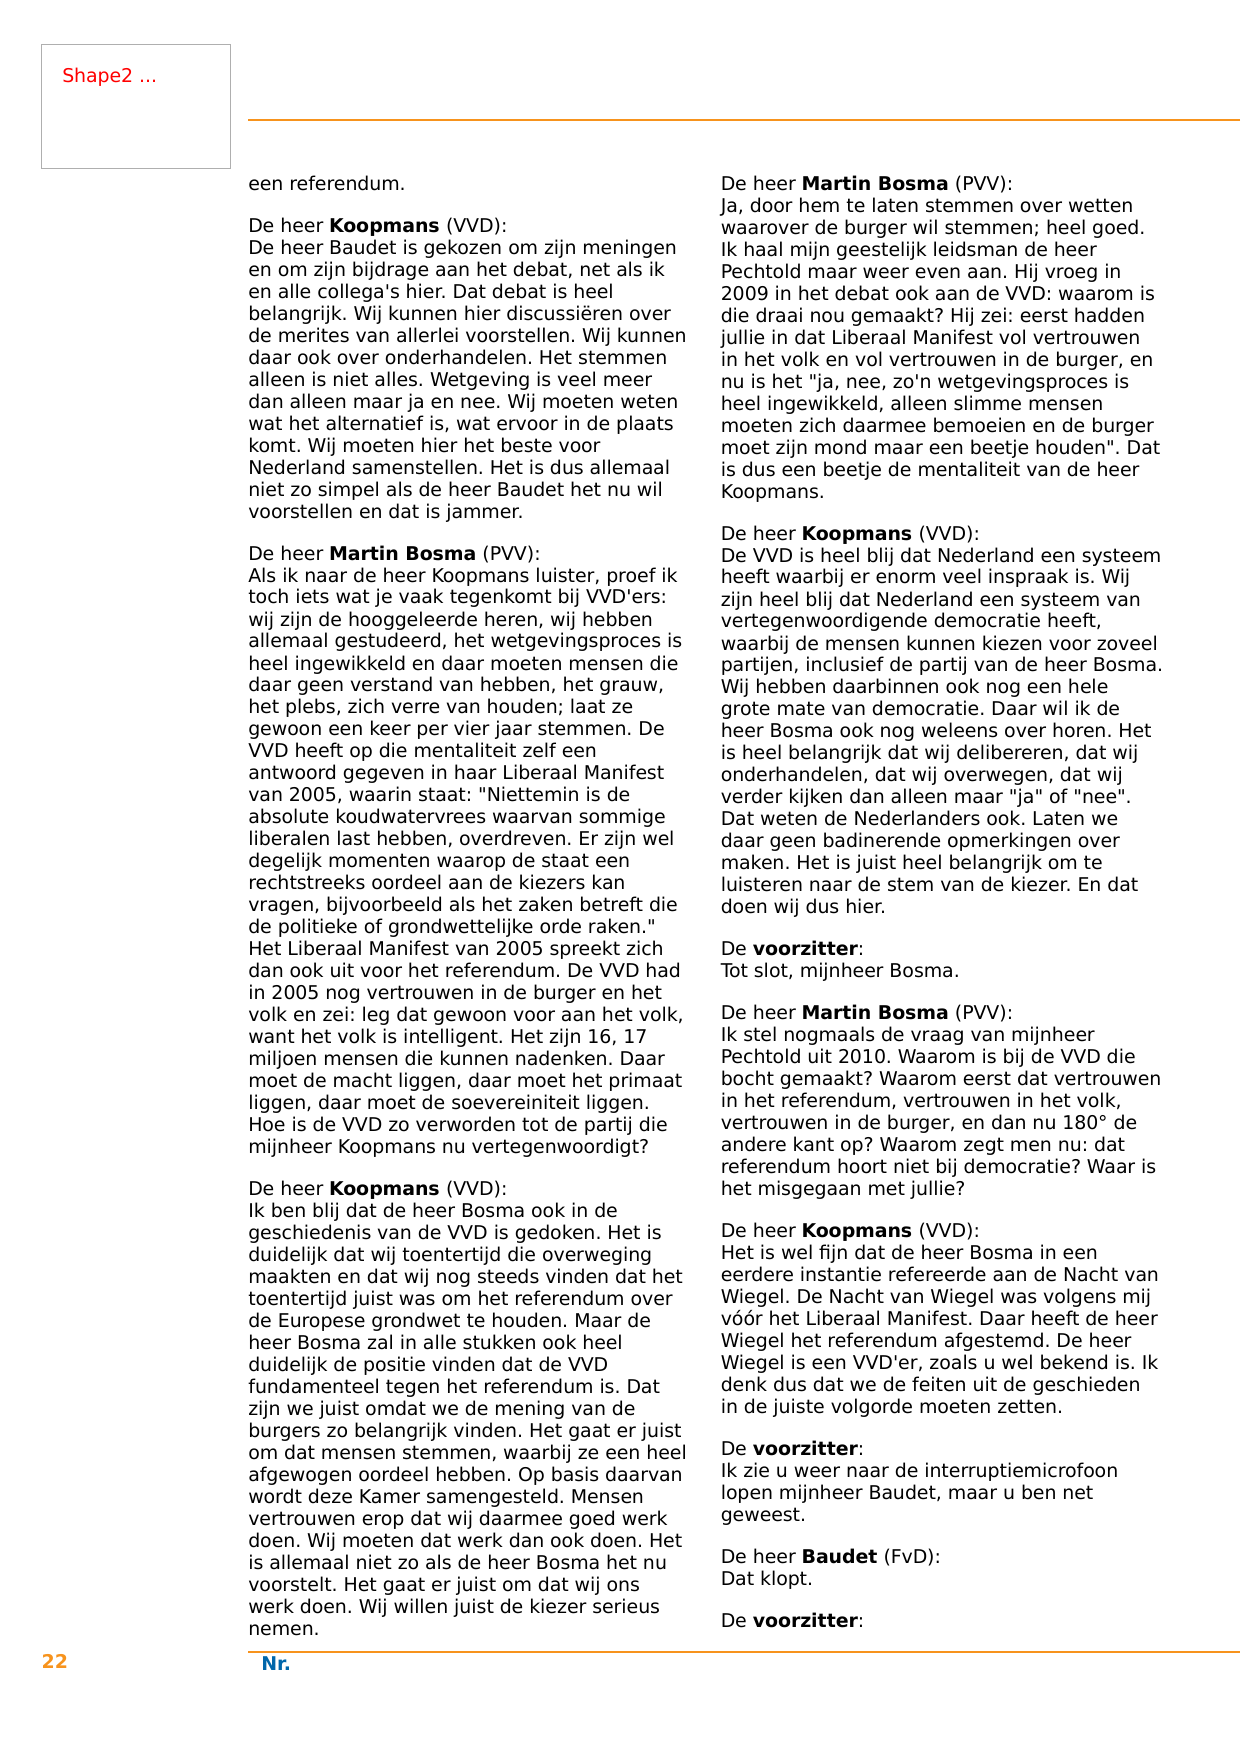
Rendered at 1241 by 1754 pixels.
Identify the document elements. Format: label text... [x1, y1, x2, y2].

text De heer Baudet (FvD): [721, 1546, 1163, 1568]
text De heer Koopmans (VVD): [721, 522, 1163, 544]
text Tot slot, mijnheer Bosma. [721, 960, 1163, 982]
text De heer Martin Bosma (PVV): [721, 173, 1163, 195]
text Ja, door hem te laten stemmen over wetten waarover de burger wil stemmen; heel goed. Ik haal mijn geestelijk leidsman de heer Pechtold maar weer even aan. Hij vroeg in 2009 in het debat ook aan de VVD: waarom is die draai nou gemaakt? Hij zei: eerst hadden jullie in dat Liberaal Manifest vol vertrouwen in het volk en vol vertrouwen in de burger, en nu is het "ja, nee, zo'n wetgevingsproces is heel ingewikkeld, alleen slimme mensen moeten zich daarmee bemoeien en de burger moet zijn mond maar een beetje houden". Dat is dus een beetje de mentaliteit van de heer Koopmans. [721, 195, 1163, 502]
text Ik ben blij dat de heer Bosma ook in de geschiedenis van de VVD is gedoken. Het is duidelijk dat wij toentertijd die overweging maakten en dat wij nog steeds vinden dat het toentertijd juist was om het referendum over de Europese grondwet te houden. Maar de heer Bosma zal in alle stukken ook heel duidelijk de positie vinden dat de VVD fundamenteel tegen het referendum is. Dat zijn we juist omdat we de mening van de burgers zo belangrijk vinden. Het gaat er juist om dat mensen stemmen, waarbij ze een heel afgewogen oordeel hebben. Op basis daarvan wordt deze Kamer samengesteld. Mensen vertrouwen erop dat wij daarmee goed werk doen. Wij moeten dat werk dan ook doen. Het is allemaal niet zo als de heer Bosma het nu voorstelt. Het gaat er juist om dat wij ons werk doen. Wij willen juist de kiezer serieus nemen. [248, 1200, 691, 1639]
text De heer Koopmans (VVD): [248, 215, 691, 237]
text De voorzitter: [721, 1609, 1163, 1632]
text een referendum. [248, 173, 691, 195]
text De heer Baudet is gekozen om zijn meningen en om zijn bijdrage aan het debat, net als ik en alle collega's hier. Dat debat is heel belangrijk. Wij kunnen hier discussiëren over de merites van allerlei voorstellen. Wij kunnen daar ook over onderhandelen. Het stemmen alleen is niet alles. Wetgeving is veel meer dan alleen maar ja en nee. Wij moeten weten wat het alternatief is, wat ervoor in de plaats komt. Wij moeten hier het beste voor Nederland samenstellen. Het is dus allemaal niet zo simpel als de heer Baudet het nu wil voorstellen en dat is jammer. [248, 237, 691, 522]
text De voorzitter: [721, 938, 1163, 960]
text De heer Martin Bosma (PVV): [248, 542, 691, 564]
text De voorzitter: [721, 1438, 1163, 1460]
text Dat klopt. [721, 1568, 1163, 1589]
text Ik stel nogmaals de vraag van mijnheer Pechtold uit 2010. Waarom is bij de VVD die bocht gemaakt? Waarom eerst dat vertrouwen in het referendum, vertrouwen in het volk, vertrouwen in de burger, en dan nu 180° de andere kant op? Waarom zegt men nu: dat referendum hoort niet bij democratie? Waar is het misgegaan met jullie? [721, 1024, 1163, 1200]
text Als ik naar de heer Koopmans luister, proef ik toch iets wat je vaak tegenkomt bij VVD'ers: wij zijn de hooggeleerde heren, wij hebben allemaal gestudeerd, het wetgevingsproces is heel ingewikkeld en daar moeten mensen die daar geen verstand van hebben, het grauw, het plebs, zich verre van houden; laat ze gewoon een keer per vier jaar stemmen. De VVD heeft op die mentaliteit zelf een antwoord gegeven in haar Liberaal Manifest van 2005, waarin staat: "Niettemin is de absolute koudwatervrees waarvan sommige liberalen last hebben, overdreven. Er zijn wel degelijk momenten waarop de staat een rechtstreeks oordeel aan de kiezers kan vragen, bijvoorbeeld als het zaken betreft die de politieke of grondwettelijke orde raken." Het Liberaal Manifest van 2005 spreekt zich dan ook uit voor het referendum. De VVD had in 2005 nog vertrouwen in de burger en het volk en zei: leg dat gewoon voor aan het volk, want het volk is intelligent. Het zijn 16, 17 miljoen mensen die kunnen nadenken. Daar moet de macht liggen, daar moet het primaat liggen, daar moet de soevereiniteit liggen. Hoe is de VVD zo verworden tot de partij die mijnheer Koopmans nu vertegenwoordigt? [248, 564, 691, 1158]
text Het is wel fijn dat de heer Bosma in een eerdere instantie refereerde aan de Nacht van Wiegel. De Nacht van Wiegel was volgens mij vóór het Liberaal Manifest. Daar heeft de heer Wiegel het referendum afgestemd. De heer Wiegel is een VVD'er, zoals u wel bekend is. Ik denk dus dat we de feiten uit de geschieden in de juiste volgorde moeten zetten. [721, 1242, 1163, 1418]
text De VVD is heel blij dat Nederland een systeem heeft waarbij er enorm veel inspraak is. Wij zijn heel blij dat Nederland een systeem van vertegenwoordigende democratie heeft, waarbij de mensen kunnen kiezen voor zoveel partijen, inclusief de partij van de heer Bosma. Wij hebben daarbinnen ook nog een hele grote mate van democratie. Daar wil ik de heer Bosma ook nog weleens over horen. Het is heel belangrijk dat wij delibereren, dat wij onderhandelen, dat wij overwegen, dat wij verder kijken dan alleen maar "ja" of "nee". Dat weten de Nederlanders ook. Laten we daar geen badinerende opmerkingen over maken. Het is juist heel belangrijk om te luisteren naar de stem van de kiezer. En dat doen wij dus hier. [721, 544, 1163, 918]
text De heer Koopmans (VVD): [721, 1220, 1163, 1242]
text Ik zie u weer naar de interruptiemicrofoon lopen mijnheer Baudet, maar u ben net geweest. [721, 1460, 1163, 1526]
text De heer Koopmans (VVD): [248, 1178, 691, 1200]
text De heer Martin Bosma (PVV): [721, 1002, 1163, 1024]
